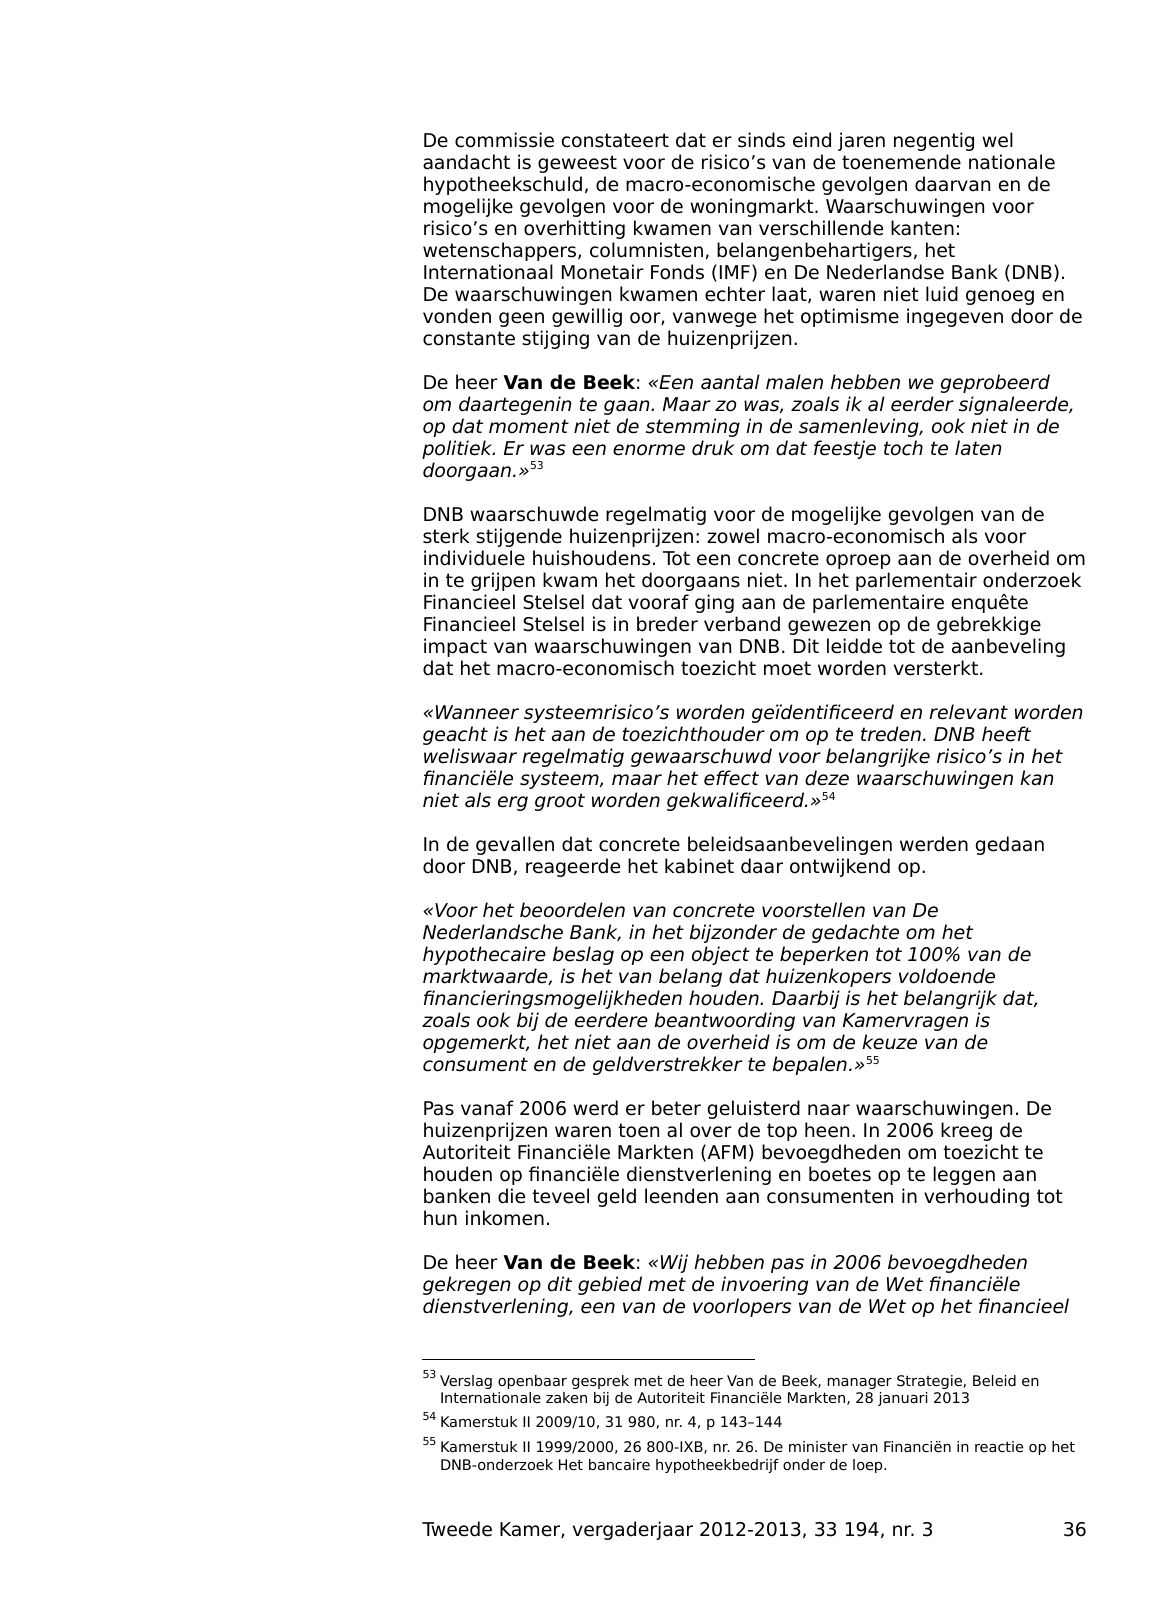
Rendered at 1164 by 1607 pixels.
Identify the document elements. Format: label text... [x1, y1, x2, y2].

text Verslag openbaar gesprek met de heer Van de Beek, manager Strategie, Beleid en Internationale zaken bij de Autoriteit Financiële Markten, 28 januari 2013 [422, 1368, 1087, 1407]
text «Wanneer systeemrisico’s worden geïdentificeerd en relevant worden geacht is het aan de toezichthouder om op te treden. DNB heeft weliswaar regelmatig gewaarschuwd voor belangrijke risico’s in het financiële systeem, maar het effect van deze waarschuwingen kan niet als erg groot worden gekwalificeerd.» [422, 702, 1087, 812]
text In de gevallen dat concrete beleidsaanbevelingen werden gedaan door DNB, reageerde het kabinet daar ontwijkend op. [422, 834, 1087, 878]
text De heer Van de Beek: «Wij hebben pas in 2006 bevoegdheden gekregen op dit gebied met de invoering van de Wet financiële dienstverlening, een van de voorlopers van de Wet op het financieel [422, 1252, 1087, 1318]
text Kamerstuk II 1999/2000, 26 800-IXB, nr. 26. De minister van Financiën in reactie op het DNB-onderzoek Het bancaire hypotheekbedrijf onder de loep. [422, 1435, 1087, 1474]
text De heer Van de Beek: «Een aantal malen hebben we geprobeerd om daartegenin te gaan. Maar zo was, zoals ik al eerder signaleerde, op dat moment niet de stemming in de samenleving, ook niet in de politiek. Er was een enorme druk om dat feestje toch te laten doorgaan.» [422, 372, 1087, 482]
text «Voor het beoordelen van concrete voorstellen van De Nederlandsche Bank, in het bijzonder de gedachte om het hypothecaire beslag op een object te beperken tot 100% van de marktwaarde, is het van belang dat huizenkopers voldoende financieringsmogelijkheden houden. Daarbij is het belangrijk dat, zoals ook bij de eerdere beantwoording van Kamervragen is opgemerkt, het niet aan de overheid is om de keuze van de consument en de geldverstrekker te bepalen.» [422, 900, 1087, 1076]
text Pas vanaf 2006 werd er beter geluisterd naar waarschuwingen. De huizenprijzen waren toen al over de top heen. In 2006 kreeg de Autoriteit Financiële Markten (AFM) bevoegdheden om toezicht te houden op financiële dienstverlening en boetes op te leggen aan banken die teveel geld leenden aan consumenten in verhouding tot hun inkomen. [422, 1098, 1087, 1230]
text DNB waarschuwde regelmatig voor de mogelijke gevolgen van de sterk stijgende huizenprijzen: zowel macro-economisch als voor individuele huishoudens. Tot een concrete oproep aan de overheid om in te grijpen kwam het doorgaans niet. In het parlementair onderzoek Financieel Stelsel dat vooraf ging aan de parlementaire enquête Financieel Stelsel is in breder verband gewezen op de gebrekkige impact van waarschuwingen van DNB. Dit leidde tot de aanbeveling dat het macro-economisch toezicht moet worden versterkt. [422, 504, 1087, 680]
text Kamerstuk II 2009/10, 31 980, nr. 4, p 143–144 [422, 1410, 1087, 1432]
text De commissie constateert dat er sinds eind jaren negentig wel aandacht is geweest voor de risico’s van de toenemende nationale hypotheekschuld, de macro-economische gevolgen daarvan en de mogelijke gevolgen voor de woningmarkt. Waarschuwingen voor risico’s en overhitting kwamen van verschillende kanten: wetenschappers, columnisten, belangenbehartigers, het Internationaal Monetair Fonds (IMF) en De Nederlandse Bank (DNB). De waarschuwingen kwamen echter laat, waren niet luid genoeg en vonden geen gewillig oor, vanwege het optimisme ingegeven door de constante stijging van de huizenprijzen. [422, 130, 1087, 350]
